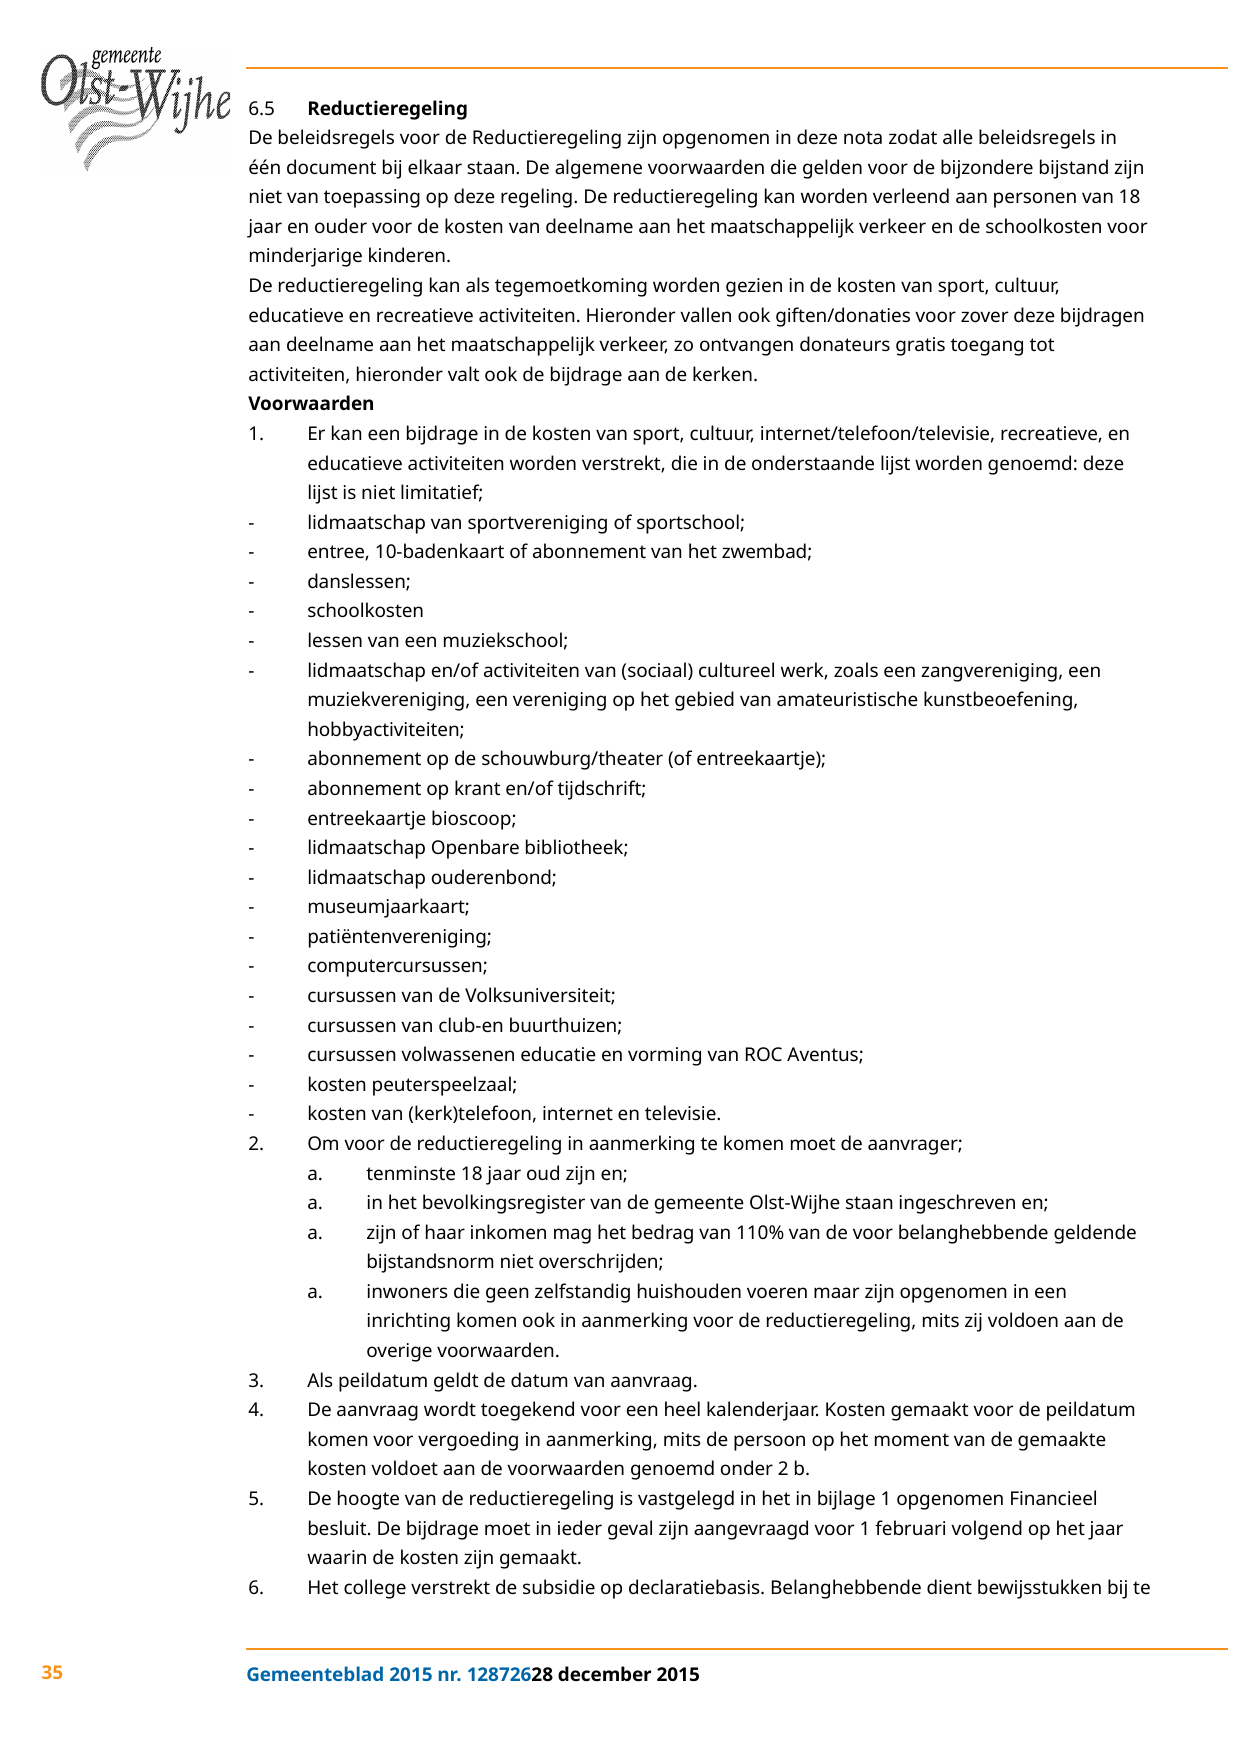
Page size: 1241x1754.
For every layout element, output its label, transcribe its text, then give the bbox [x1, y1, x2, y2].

list entreekaartje bioscoop; [248, 805, 1152, 831]
list museumjaarkaart; [248, 893, 1152, 919]
list tenminste 18 jaar oud zijn en; [307, 1160, 1152, 1186]
list schoolkosten [248, 598, 1152, 623]
list zijn of haar inkomen mag het bedrag van 110% van de voor belanghebbende geldende bijstandsnorm niet overschrijden; [307, 1219, 1152, 1274]
text De reductieregeling kan als tegemoetkoming worden gezien in de kosten van sport, cultuur, educatieve en recreatieve activiteiten. Hieronder vallen ook giften/donaties voor zover deze bijdragen aan deelname aan het maatschappelijk verkeer, zo ontvangen donateurs gratis toegang tot activiteiten, hieronder valt ook de bijdrage aan de kerken. [248, 272, 1152, 387]
list Er kan een bijdrage in de kosten van sport, cultuur, internet/telefoon/televisie, recreatieve, en educatieve activiteiten worden verstrekt, die in de onderstaande lijst worden genoemd: deze lijst is niet limitatief; [248, 420, 1152, 505]
list patiëntenvereniging; [248, 923, 1152, 949]
text De beleidsregels voor de Reductieregeling zijn opgenomen in deze nota zodat alle beleidsregels in één document bij elkaar staan. De algemene voorwaarden die gelden voor de bijzondere bijstand zijn niet van toepassing op deze regeling. De reductieregeling kan worden verleend aan personen van 18 jaar en ouder voor de kosten van deelname aan het maatschappelijk verkeer en de schoolkosten voor minderjarige kinderen. [248, 124, 1152, 268]
list computercursussen; [248, 953, 1152, 978]
list inwoners die geen zelfstandig huishouden voeren maar zijn opgenomen in een inrichting komen ook in aanmerking voor de reductieregeling, mits zij voldoen aan de overige voorwaarden. [307, 1278, 1152, 1363]
picture [41, 47, 231, 172]
list in het bevolkingsregister van de gemeente Olst-Wijhe staan ingeschreven en; [307, 1189, 1152, 1215]
list lidmaatschap en/of activiteiten van (sociaal) cultureel werk, zoals een zangvereniging, een muziekvereniging, een vereniging op het gebied van amateuristische kunstbeoefening, hobbyactiviteiten; [248, 657, 1152, 742]
list lessen van een muziekschool; [248, 627, 1152, 653]
list cursussen volwassenen educatie en vorming van ROC Aventus; [248, 1041, 1152, 1067]
text Voorwaarden [248, 391, 1152, 416]
list De aanvraag wordt toegekend voor een heel kalenderjaar. Kosten gemaakt voor de peildatum komen voor vergoeding in aanmerking, mits de persoon op het moment van de gemaakte kosten voldoet aan de voorwaarden genoemd onder 2 b. [248, 1396, 1152, 1481]
list kosten van (kerk)telefoon, internet en televisie. [248, 1101, 1152, 1126]
list danslessen; [248, 568, 1152, 594]
list Om voor de reductieregeling in aanmerking te komen moet de aanvrager; [248, 1130, 1152, 1156]
list kosten peuterspeelzaal; [248, 1071, 1152, 1097]
list abonnement op de schouwburg/theater (of entreekaartje); [248, 746, 1152, 771]
list lidmaatschap ouderenbond; [248, 864, 1152, 890]
list Reductieregeling [248, 95, 1152, 121]
list De hoogte van de reductieregeling is vastgelegd in het in bijlage 1 opgenomen Financieel besluit. De bijdrage moet in ieder geval zijn aangevraagd voor 1 februari volgend op het jaar waarin de kosten zijn gemaakt. [248, 1485, 1152, 1570]
list cursussen van de Volksuniversiteit; [248, 982, 1152, 1008]
list entree, 10-badenkaart of abonnement van het zwembad; [248, 538, 1152, 564]
list cursussen van club-en buurthuizen; [248, 1012, 1152, 1038]
list lidmaatschap Openbare bibliotheek; [248, 834, 1152, 860]
list Als peildatum geldt de datum van aanvraag. [248, 1367, 1152, 1393]
list Het college verstrekt de subsidie op declaratiebasis. Belanghebbende dient bewijsstukken bij te [248, 1574, 1152, 1600]
list lidmaatschap van sportvereniging of sportschool; [248, 509, 1152, 535]
list abonnement op krant en/of tijdschrift; [248, 775, 1152, 801]
